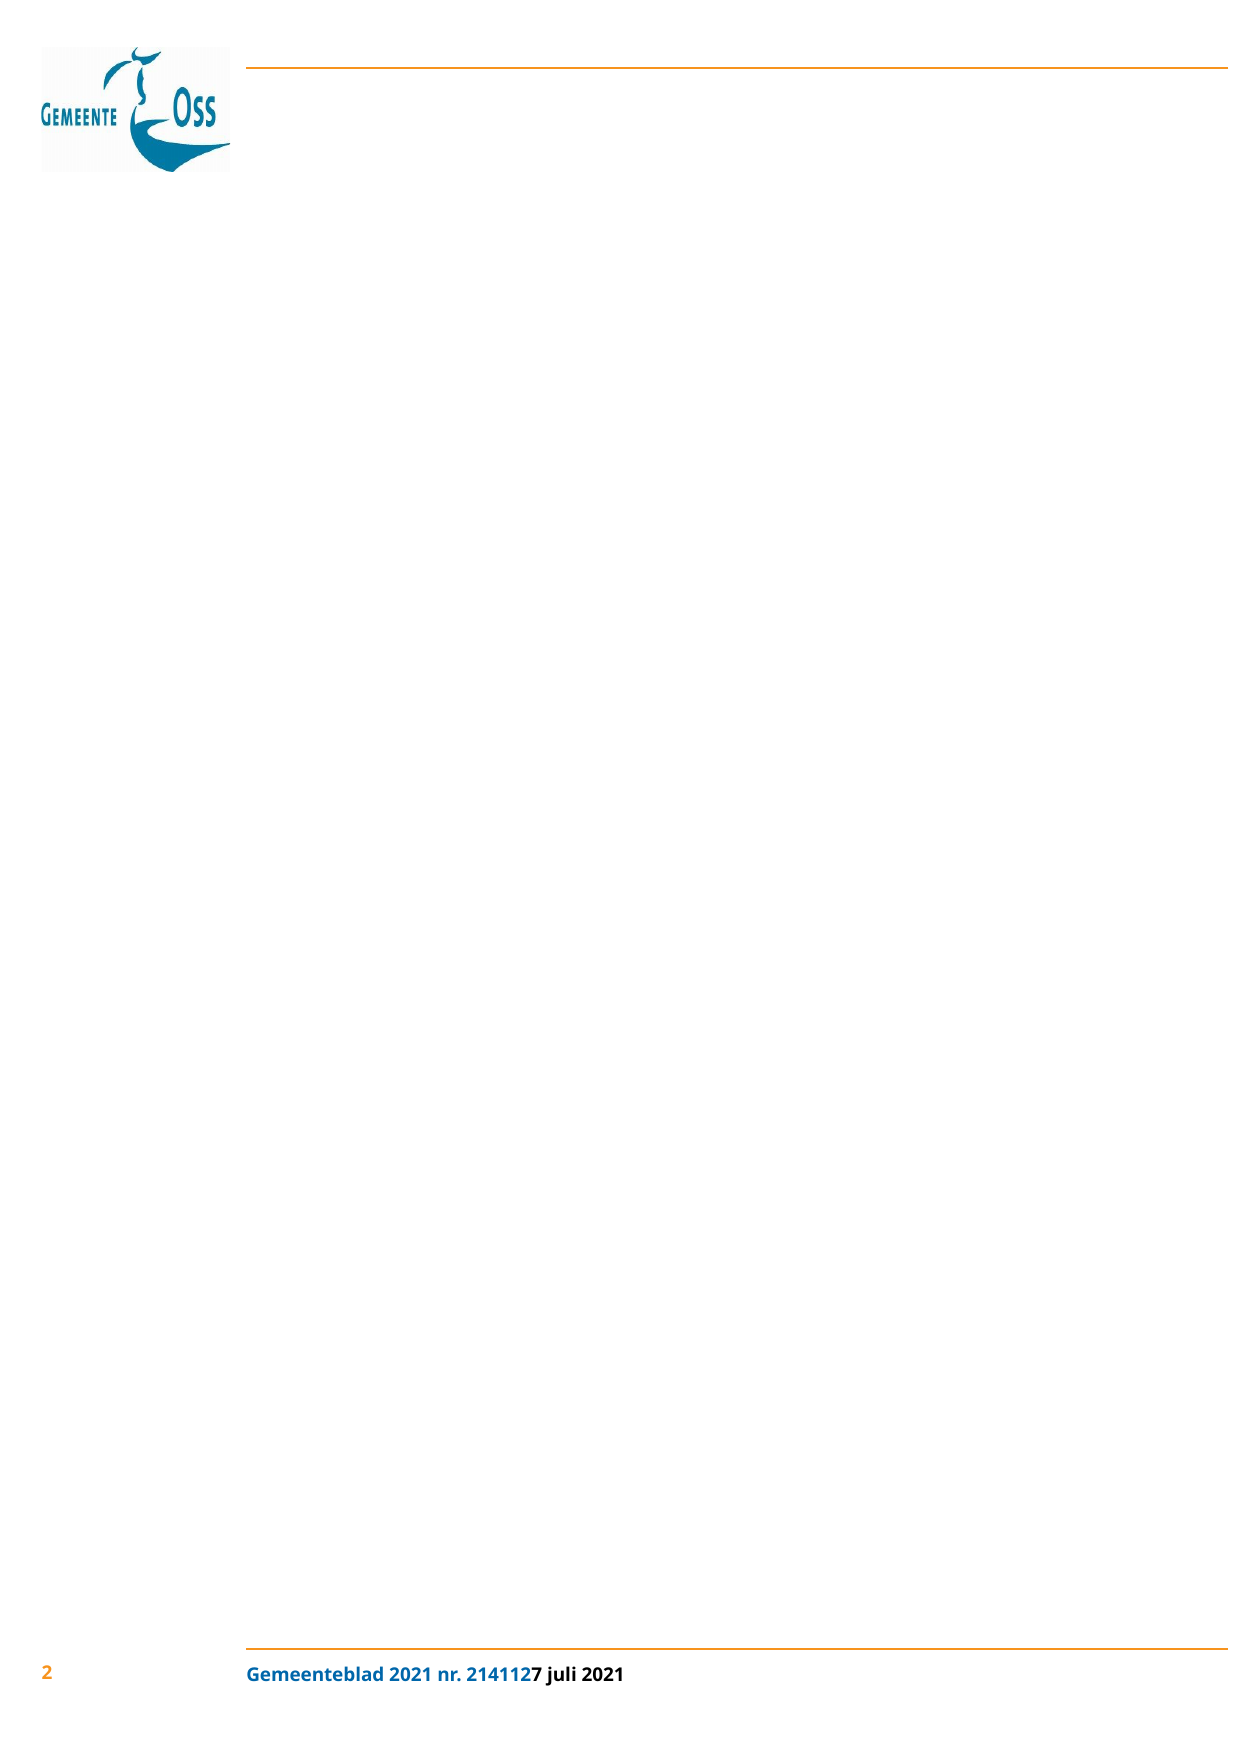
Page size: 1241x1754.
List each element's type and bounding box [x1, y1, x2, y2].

picture [41, 47, 231, 172]
